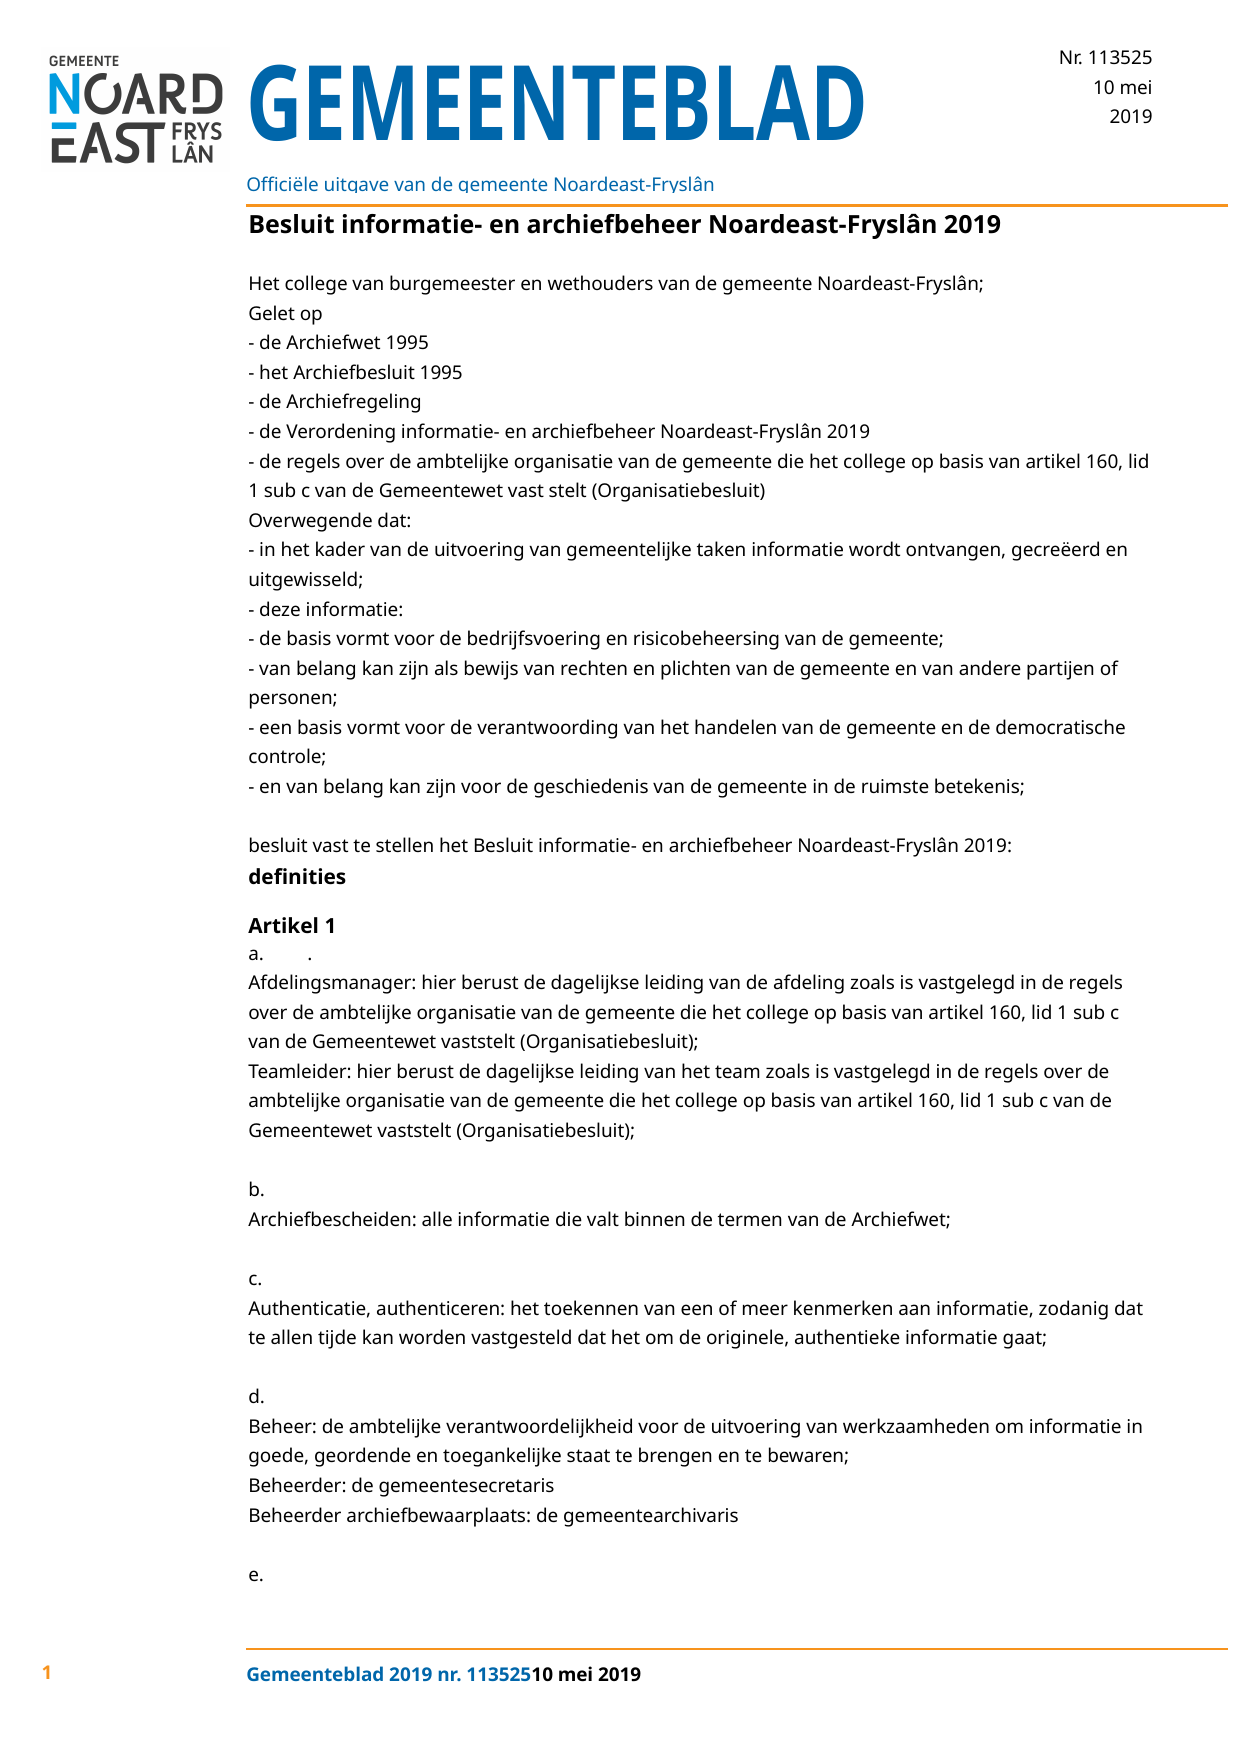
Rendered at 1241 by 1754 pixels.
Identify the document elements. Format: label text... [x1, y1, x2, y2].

text Overwegende dat: [248, 507, 1152, 533]
text - de basis vormt voor de bedrijfsvoering en risicobeheersing van de gemeente; [248, 625, 1152, 651]
text Teamleider: hier berust de dagelijkse leiding van het team zoals is vastgelegd in de regels over de ambtelijke organisatie van de gemeente die het college op basis van artikel 160, lid 1 sub c van de Gemeentewet vaststelt (Organisatiebesluit); [248, 1058, 1152, 1143]
text - in het kader van de uitvoering van gemeentelijke taken informatie wordt ontvangen, gecreëerd en uitgewisseld; [248, 537, 1152, 592]
text besluit vast te stellen het Besluit informatie- en archiefbeheer Noardeast-Fryslân 2019: [248, 832, 1152, 858]
text - een basis vormt voor de verantwoording van het handelen van de gemeente en de democratische controle; [248, 714, 1152, 769]
text Artikel 1 [248, 911, 1152, 940]
text - de Verordening informatie- en archiefbeheer Noardeast-Fryslân 2019 [248, 418, 1152, 444]
text Archiefbescheiden: alle informatie die valt binnen de termen van de Archiefwet; [248, 1206, 1152, 1232]
text definities [248, 862, 1152, 890]
list . [248, 940, 1152, 965]
text Besluit informatie- en archiefbeheer Noardeast-Fryslân 2019 [248, 207, 1152, 241]
text - van belang kan zijn als bewijs van rechten en plichten van de gemeente en van andere partijen of personen; [248, 655, 1152, 710]
text Beheerder archiefbewaarplaats: de gemeentearchivaris [248, 1502, 1152, 1527]
text - de regels over de ambtelijke organisatie van de gemeente die het college op basis van artikel 160, lid 1 sub c van de Gemeentewet vast stelt (Organisatiebesluit) [248, 448, 1152, 503]
text Beheer: de ambtelijke verantwoordelijkheid voor de uitvoering van werkzaamheden om informatie in goede, geordende en toegankelijke staat te brengen en te bewaren; [248, 1413, 1152, 1468]
text Gelet op [248, 300, 1152, 326]
text - deze informatie: [248, 596, 1152, 621]
text Authenticatie, authenticeren: het toekennen van een of meer kenmerken aan informatie, zodanig dat te allen tijde kan worden vastgesteld dat het om de originele, authentieke informatie gaat; [248, 1295, 1152, 1350]
picture [41, 47, 231, 172]
text - de Archiefregeling [248, 389, 1152, 414]
text - de Archiefwet 1995 [248, 329, 1152, 355]
text - en van belang kan zijn voor de geschiedenis van de gemeente in de ruimste betekenis; [248, 773, 1152, 799]
text Beheerder: de gemeentesecretaris [248, 1472, 1152, 1498]
text Het college van burgemeester en wethouders van de gemeente Noardeast-Fryslân; [248, 270, 1152, 296]
text - het Archiefbesluit 1995 [248, 359, 1152, 385]
text Afdelingsmanager: hier berust de dagelijkse leiding van de afdeling zoals is vastgelegd in de regels over de ambtelijke organisatie van de gemeente die het college op basis van artikel 160, lid 1 sub c van de Gemeentewet vaststelt (Organisatiebesluit); [248, 969, 1152, 1054]
